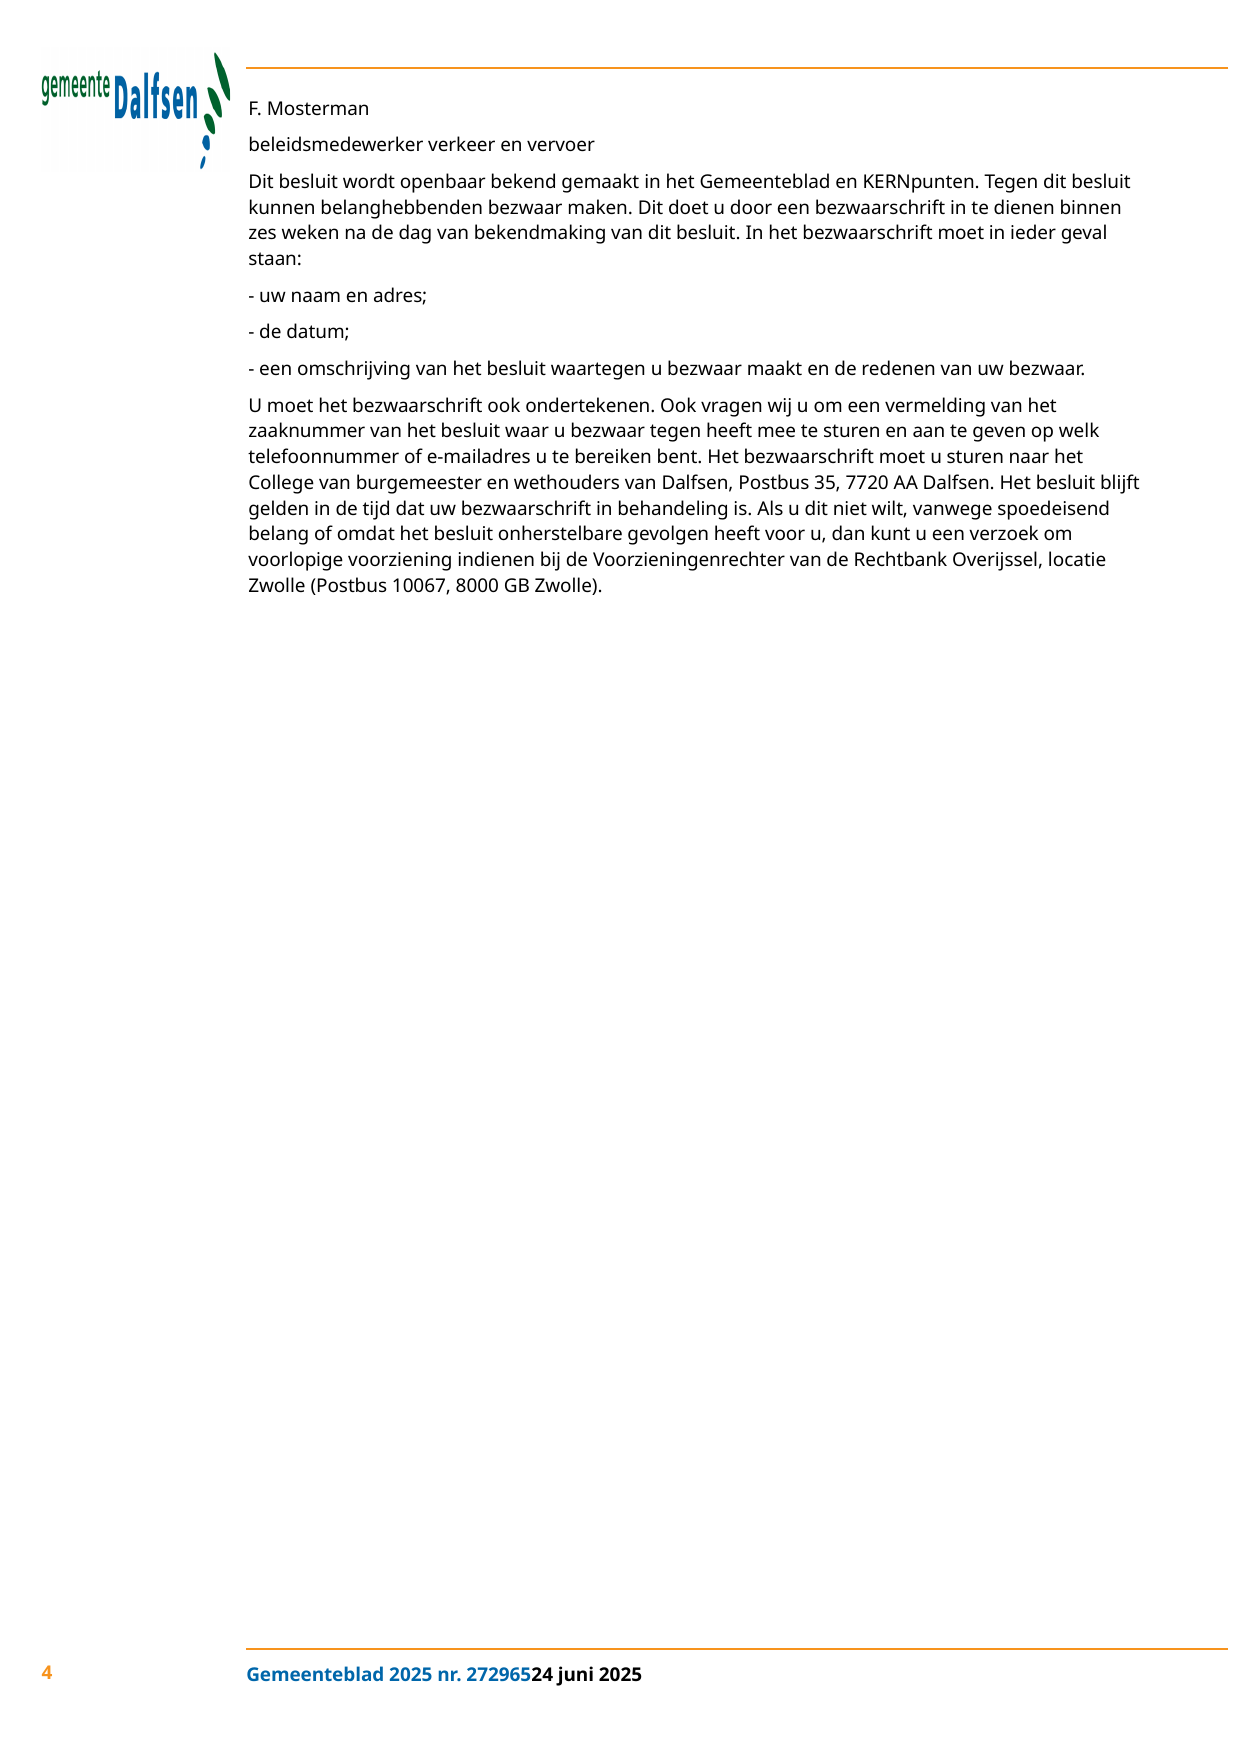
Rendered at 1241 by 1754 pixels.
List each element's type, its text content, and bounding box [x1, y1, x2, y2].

text F. Mosterman [248, 95, 1152, 121]
text U moet het bezwaarschrift ook ondertekenen. Ook vragen wij u om een vermelding van het zaaknummer van het besluit waar u bezwaar tegen heeft mee te sturen en aan te geven op welk telefoonnummer of e-mailadres u te bereiken bent. Het bezwaarschrift moet u sturen naar het College van burgemeester en wethouders van Dalfsen, Postbus 35, 7720 AA Dalfsen. Het besluit blijft gelden in de tijd dat uw bezwaarschrift in behandeling is. Als u dit niet wilt, vanwege spoedeisend belang of omdat het besluit onherstelbare gevolgen heeft voor u, dan kunt u een verzoek om voorlopige voorziening indienen bij de Voorzieningenrechter van de Rechtbank Overijssel, locatie Zwolle (Postbus 10067, 8000 GB Zwolle). [248, 392, 1152, 598]
picture [41, 47, 231, 172]
text - een omschrijving van het besluit waartegen u bezwaar maakt en de redenen van uw bezwaar. [248, 355, 1152, 381]
text - de datum; [248, 319, 1152, 344]
text beleidsmedewerker verkeer en vervoer [248, 131, 1152, 157]
text Dit besluit wordt openbaar bekend gemaakt in het Gemeenteblad en KERNpunten. Tegen dit besluit kunnen belanghebbenden bezwaar maken. Dit doet u door een bezwaarschrift in te dienen binnen zes weken na de dag van bekendmaking van dit besluit. In het bezwaarschrift moet in ieder geval staan: [248, 168, 1152, 271]
text - uw naam en adres; [248, 282, 1152, 308]
